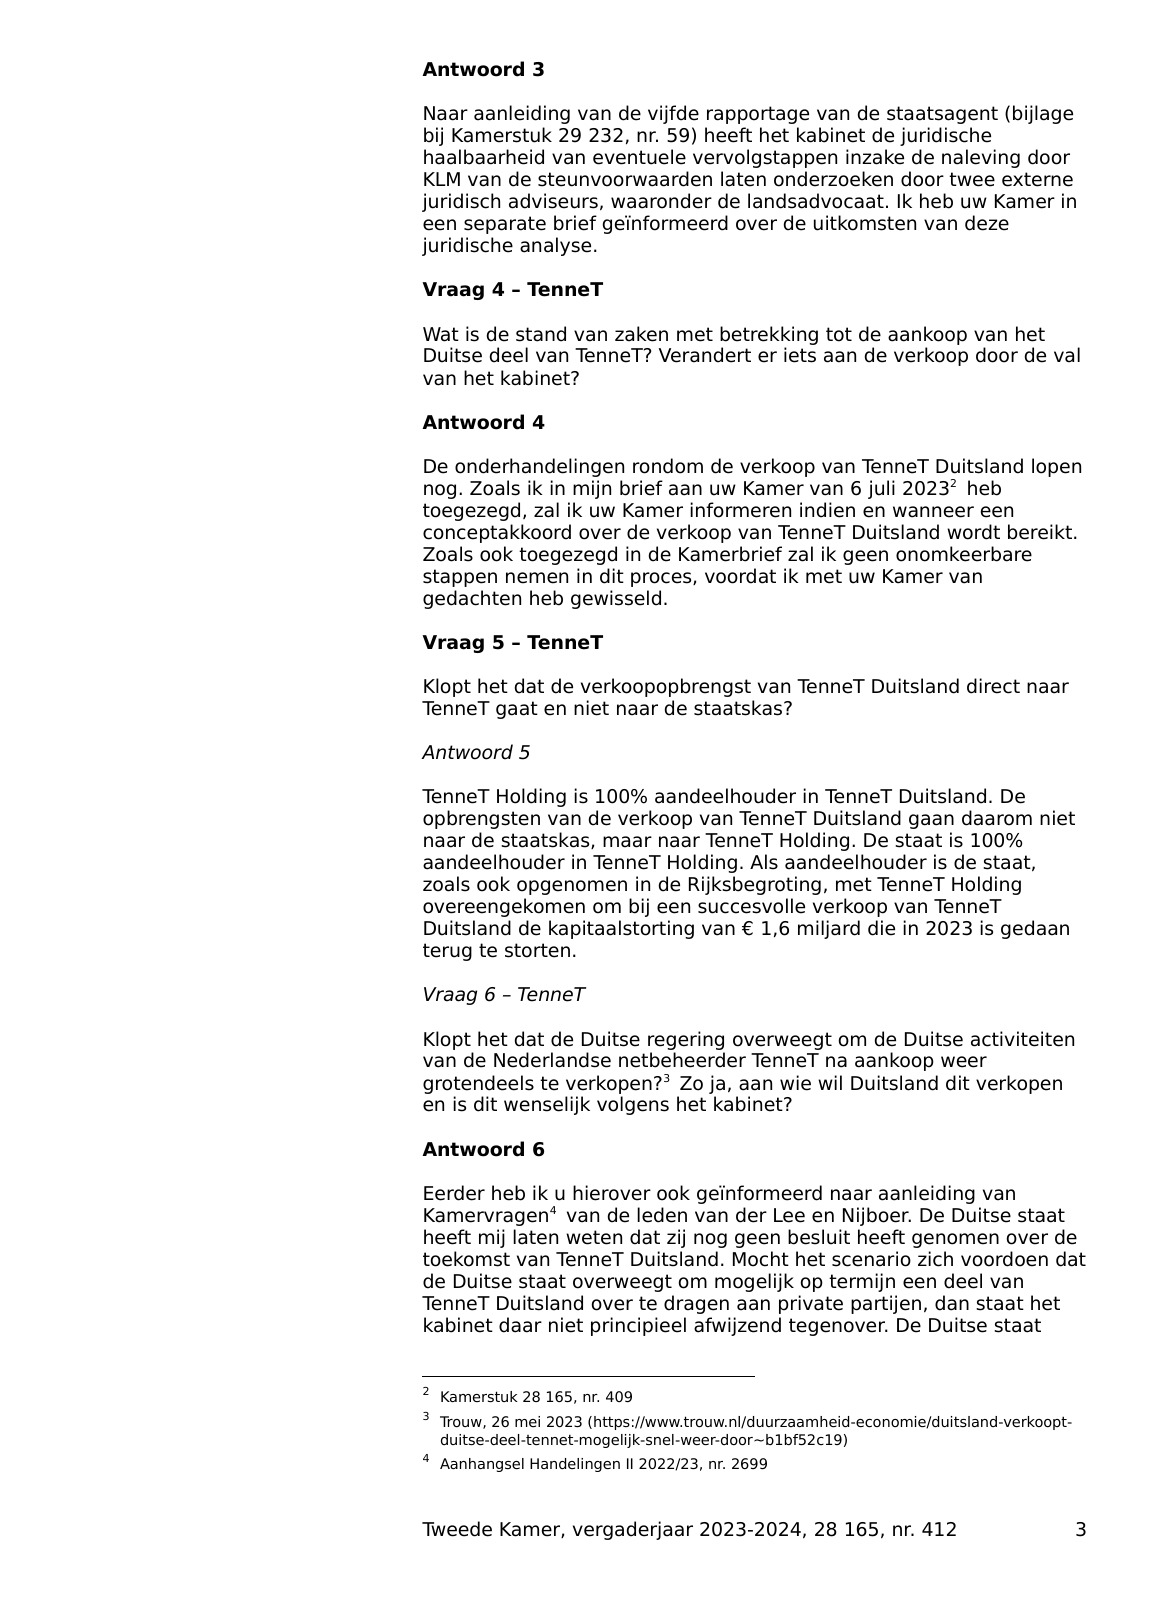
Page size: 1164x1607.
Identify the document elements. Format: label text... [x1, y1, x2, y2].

subtitle Antwoord 3 [422, 59, 1087, 81]
text Wat is de stand van zaken met betrekking tot de aankoop van het Duitse deel van TenneT? Verandert er iets aan de verkoop door de val van het kabinet? [422, 323, 1087, 389]
text Aanhangsel Handelingen II 2022/23, nr. 2699 [422, 1452, 1087, 1474]
subtitle Vraag 6 – TenneT [422, 984, 1087, 1006]
text De onderhandelingen rondom de verkoop van TenneT Duitsland lopen nog. Zoals ik in mijn brief aan uw Kamer van 6 juli 2023 heb toegezegd, zal ik uw Kamer informeren indien en wanneer een conceptakkoord over de verkoop van TenneT Duitsland wordt bereikt. Zoals ook toegezegd in de Kamerbrief zal ik geen onomkeerbare stappen nemen in dit proces, voordat ik met uw Kamer van gedachten heb gewisseld. [422, 456, 1087, 609]
subtitle Vraag 4 – TenneT [422, 279, 1087, 301]
subtitle Antwoord 5 [422, 742, 1087, 764]
subtitle Antwoord 4 [422, 412, 1087, 433]
text Naar aanleiding van de vijfde rapportage van de staatsagent (bijlage bij Kamerstuk 29 232, nr. 59) heeft het kabinet de juridische haalbaarheid van eventuele vervolgstappen inzake de naleving door KLM van de steunvoorwaarden laten onderzoeken door twee externe juridisch adviseurs, waaronder de landsadvocaat. Ik heb uw Kamer in een separate brief geïnformeerd over de uitkomsten van deze juridische analyse. [422, 103, 1087, 257]
text Eerder heb ik u hierover ook geïnformeerd naar aanleiding van Kamervragen van de leden van der Lee en Nijboer. De Duitse staat heeft mij laten weten dat zij nog geen besluit heeft genomen over de toekomst van TenneT Duitsland. Mocht het scenario zich voordoen dat de Duitse staat overweegt om mogelijk op termijn een deel van TenneT Duitsland over te dragen aan private partijen, dan staat het kabinet daar niet principieel afwijzend tegenover. De Duitse staat [422, 1183, 1087, 1337]
text TenneT Holding is 100% aandeelhouder in TenneT Duitsland. De opbrengsten van de verkoop van TenneT Duitsland gaan daarom niet naar de staatskas, maar naar TenneT Holding. De staat is 100% aandeelhouder in TenneT Holding. Als aandeelhouder is de staat, zoals ook opgenomen in de Rijksbegroting, met TenneT Holding overeengekomen om bij een succesvolle verkoop van TenneT Duitsland de kapitaalstorting van € 1,6 miljard die in 2023 is gedaan terug te storten. [422, 786, 1087, 962]
text Kamerstuk 28 165, nr. 409 [422, 1385, 1087, 1407]
text Trouw, 26 mei 2023 (https://www.trouw.nl/duurzaamheid-economie/duitsland-verkoopt-duitse-deel-tennet-mogelijk-snel-weer-door~b1bf52c19) [422, 1410, 1087, 1449]
text Klopt het dat de verkoopopbrengst van TenneT Duitsland direct naar TenneT gaat en niet naar de staatskas? [422, 676, 1087, 720]
subtitle Antwoord 6 [422, 1138, 1087, 1161]
subtitle Vraag 5 – TenneT [422, 632, 1087, 654]
text Klopt het dat de Duitse regering overweegt om de Duitse activiteiten van de Nederlandse netbeheerder TenneT na aankoop weer grotendeels te verkopen? Zo ja, aan wie wil Duitsland dit verkopen en is dit wenselijk volgens het kabinet? [422, 1028, 1087, 1116]
